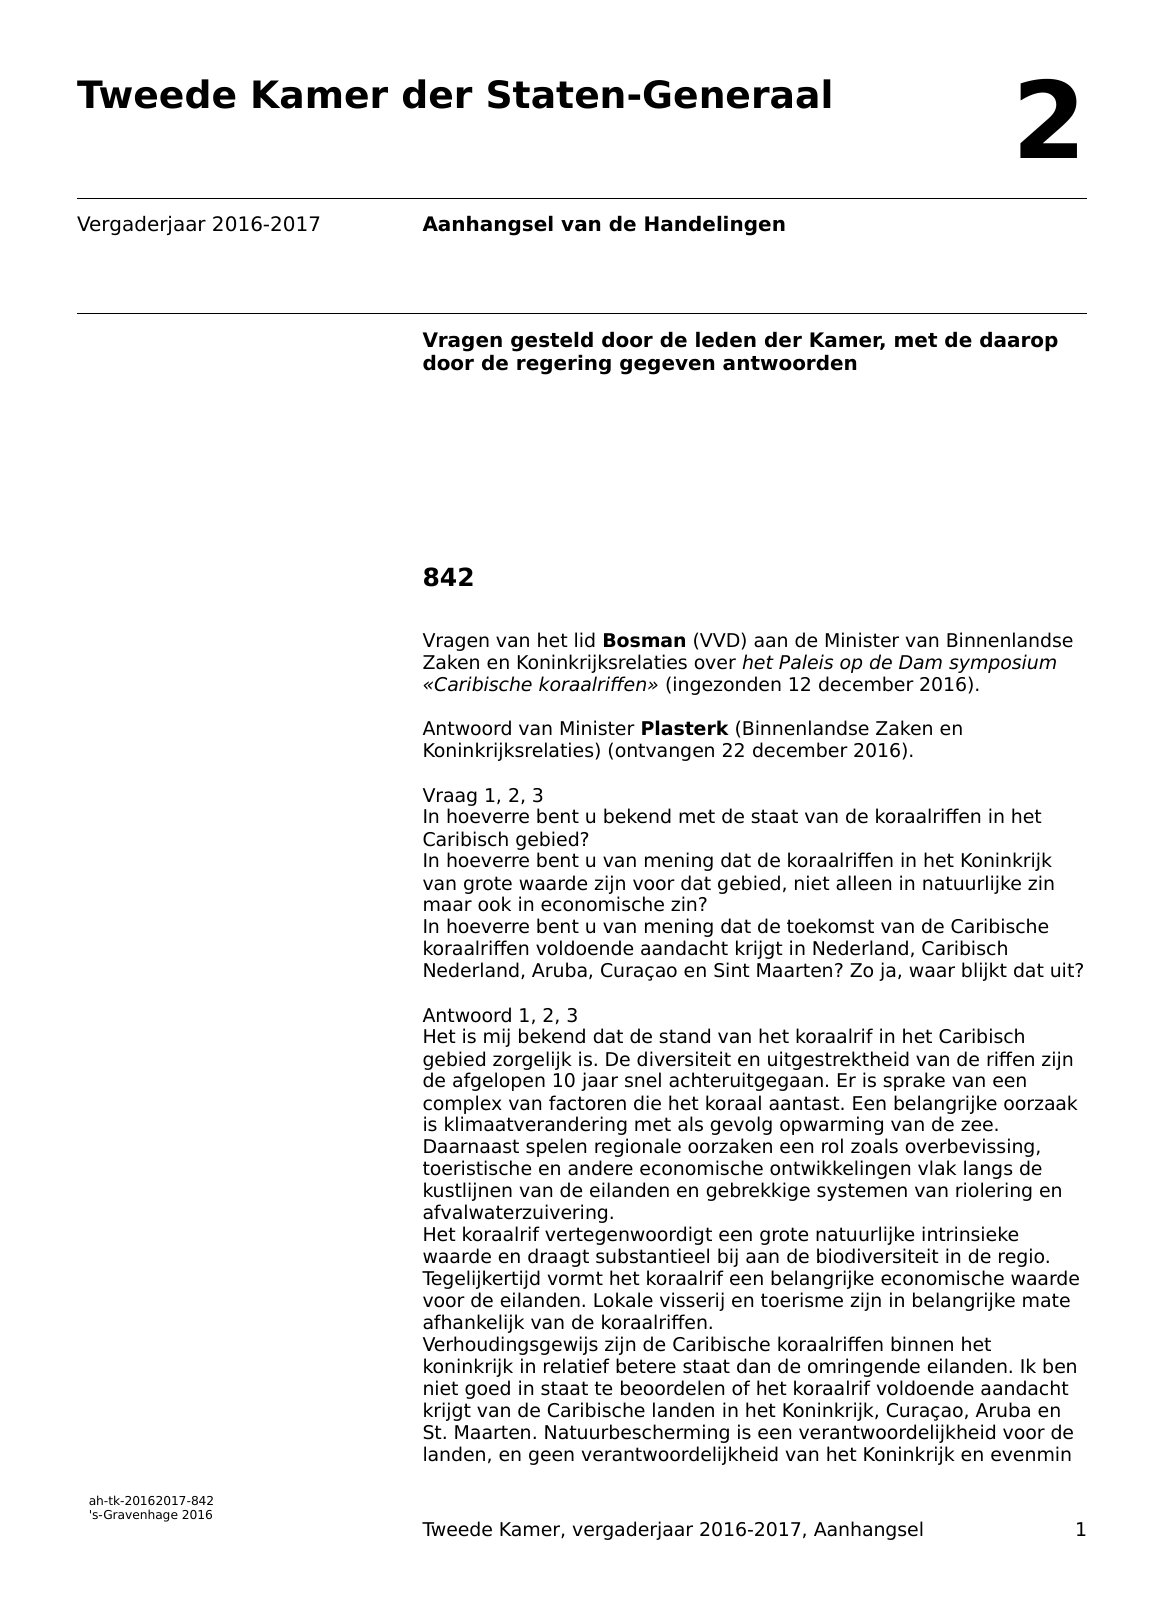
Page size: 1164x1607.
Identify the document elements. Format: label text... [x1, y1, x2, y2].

table_header Tweede Kamer der Staten-Generaal [77, 59, 886, 198]
text Het koraalrif vertegenwoordigt een grote natuurlijke intrinsieke waarde en draagt substantieel bij aan de biodiversiteit in de regio. Tegelijkertijd vormt het koraalrif een belangrijke economische waarde voor de eilanden. Lokale visserij en toerisme zijn in belangrijke mate afhankelijk van de koraalriffen. [422, 1224, 1087, 1334]
table_cell Vergaderjaar 2016-2017 [77, 199, 422, 313]
table_header 2 [886, 59, 1087, 198]
table_cell Aanhangsel van de Handelingen [422, 199, 1087, 313]
text 's-Gravenhage 2016 [88, 1508, 323, 1522]
text Vraag 1, 2, 3 [422, 784, 1087, 806]
text Verhoudingsgewijs zijn de Caribische koraalriffen binnen het koninkrijk in relatief betere staat dan de omringende eilanden. Ik ben niet goed in staat te beoordelen of het koraalrif voldoende aandacht krijgt van de Caribische landen in het Koninkrijk, Curaçao, Aruba en St. Maarten. Natuurbescherming is een verantwoordelijkheid voor de landen, en geen verantwoordelijkheid van het Koninkrijk en evenmin [422, 1334, 1087, 1466]
text Het is mij bekend dat de stand van het koraalrif in het Caribisch gebied zorgelijk is. De diversiteit en uitgestrektheid van de riffen zijn de afgelopen 10 jaar snel achteruitgegaan. Er is sprake van een complex van factoren die het koraal aantast. Een belangrijke oorzaak is klimaatverandering met als gevolg opwarming van de zee. Daarnaast spelen regionale oorzaken een rol zoals overbevissing, toeristische en andere economische ontwikkelingen vlak langs de kustlijnen van de eilanden en gebrekkige systemen van riolering en afvalwaterzuivering. [422, 1026, 1087, 1224]
text Antwoord van Minister Plasterk (Binnenlandse Zaken en Koninkrijksrelaties) (ontvangen 22 december 2016). [422, 718, 1087, 762]
text 842 [422, 563, 1087, 592]
table_cell Vragen gesteld door de leden der Kamer, met de daarop door de regering gegeven antwoorden [422, 314, 1087, 375]
text Vragen van het lid Bosman (VVD) aan de Minister van Binnenlandse Zaken en Koninkrijksrelaties over het Paleis op de Dam symposium «Caribische koraalriffen» (ingezonden 12 december 2016). [422, 630, 1087, 696]
table_cell [77, 314, 422, 375]
text In hoeverre bent u van mening dat de koraalriffen in het Koninkrijk van grote waarde zijn voor dat gebied, niet alleen in natuurlijke zin maar ook in economische zin? [422, 850, 1087, 916]
text Antwoord 1, 2, 3 [422, 1004, 1087, 1026]
text In hoeverre bent u van mening dat de toekomst van de Caribische koraalriffen voldoende aandacht krijgt in Nederland, Caribisch Nederland, Aruba, Curaçao en Sint Maarten? Zo ja, waar blijkt dat uit? [422, 916, 1087, 982]
text ah-tk-20162017-842 [88, 1494, 323, 1508]
text In hoeverre bent u bekend met de staat van de koraalriffen in het Caribisch gebied? [422, 806, 1087, 850]
